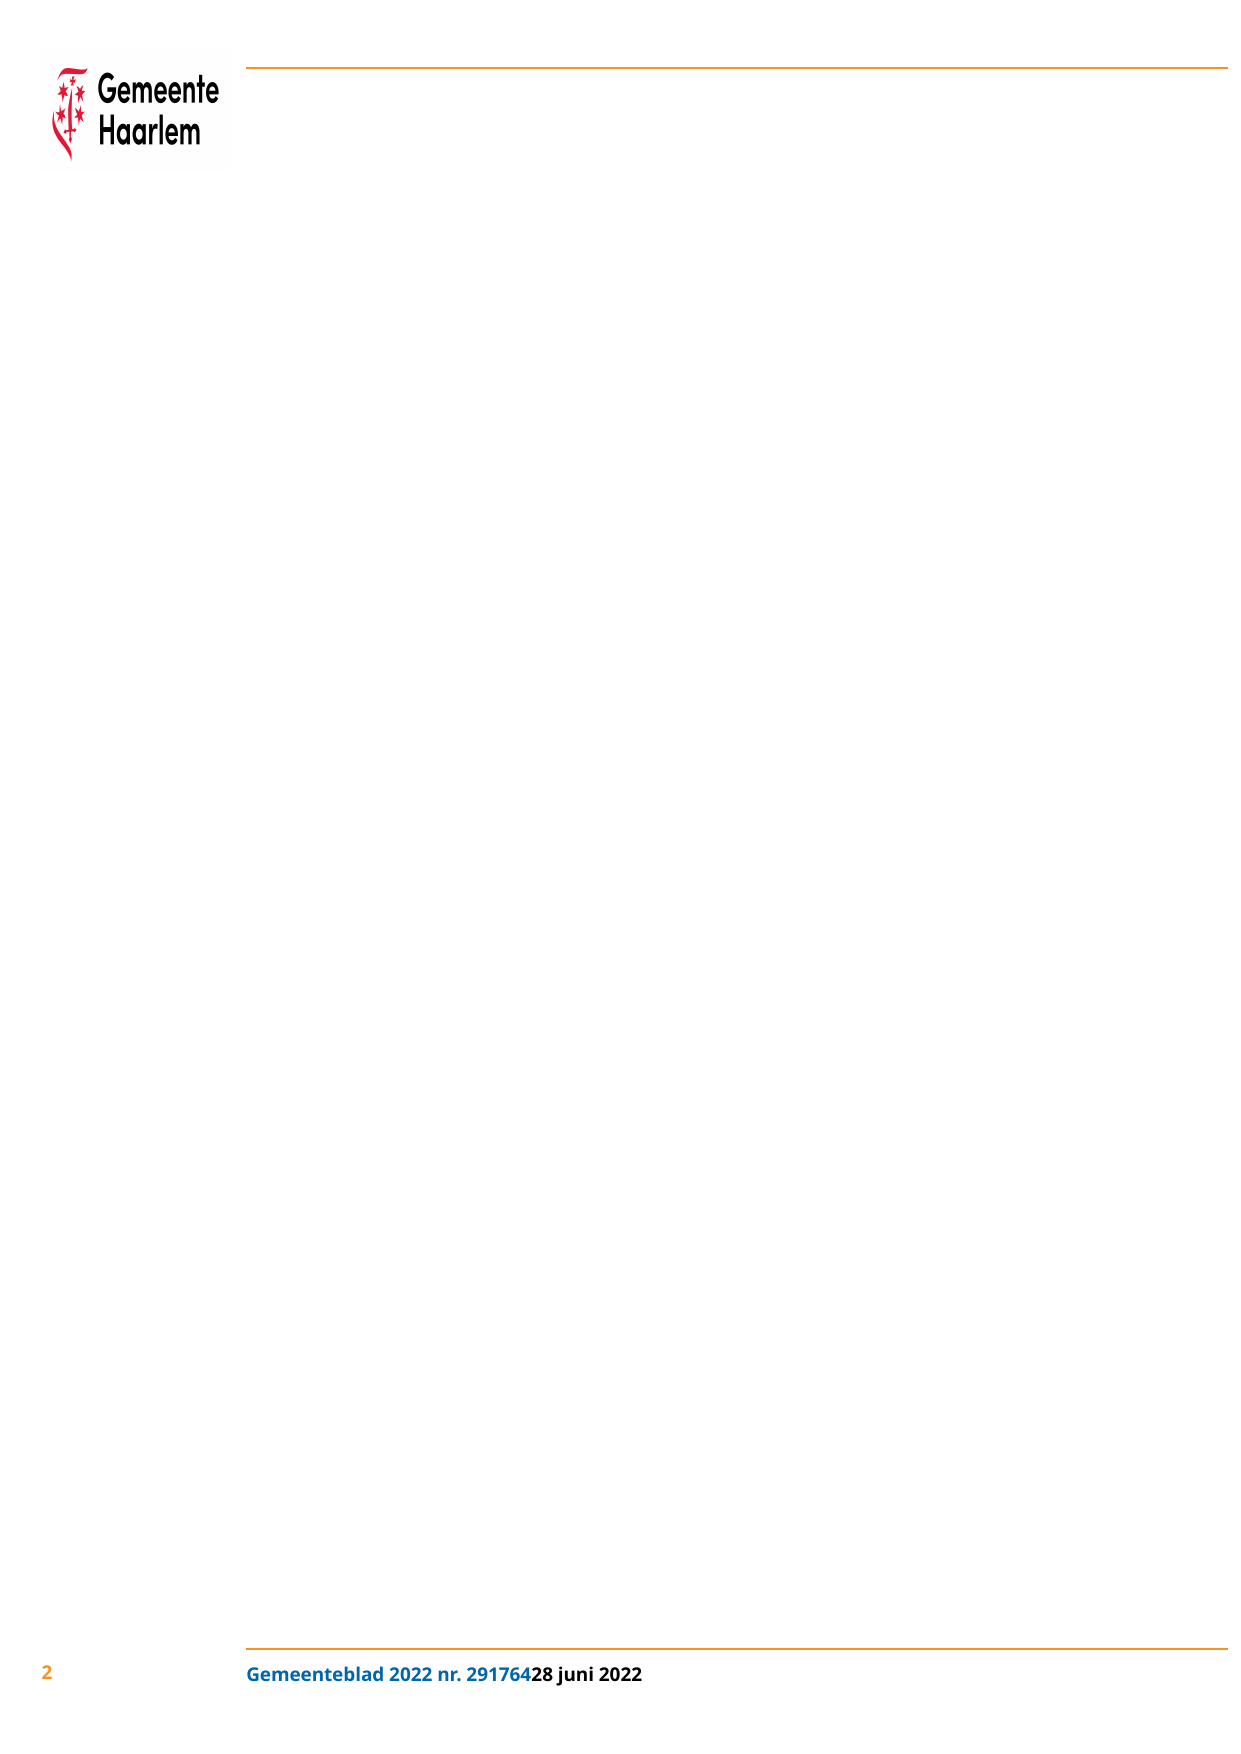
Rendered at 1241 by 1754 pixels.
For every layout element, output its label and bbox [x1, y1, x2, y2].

picture [41, 47, 231, 172]
